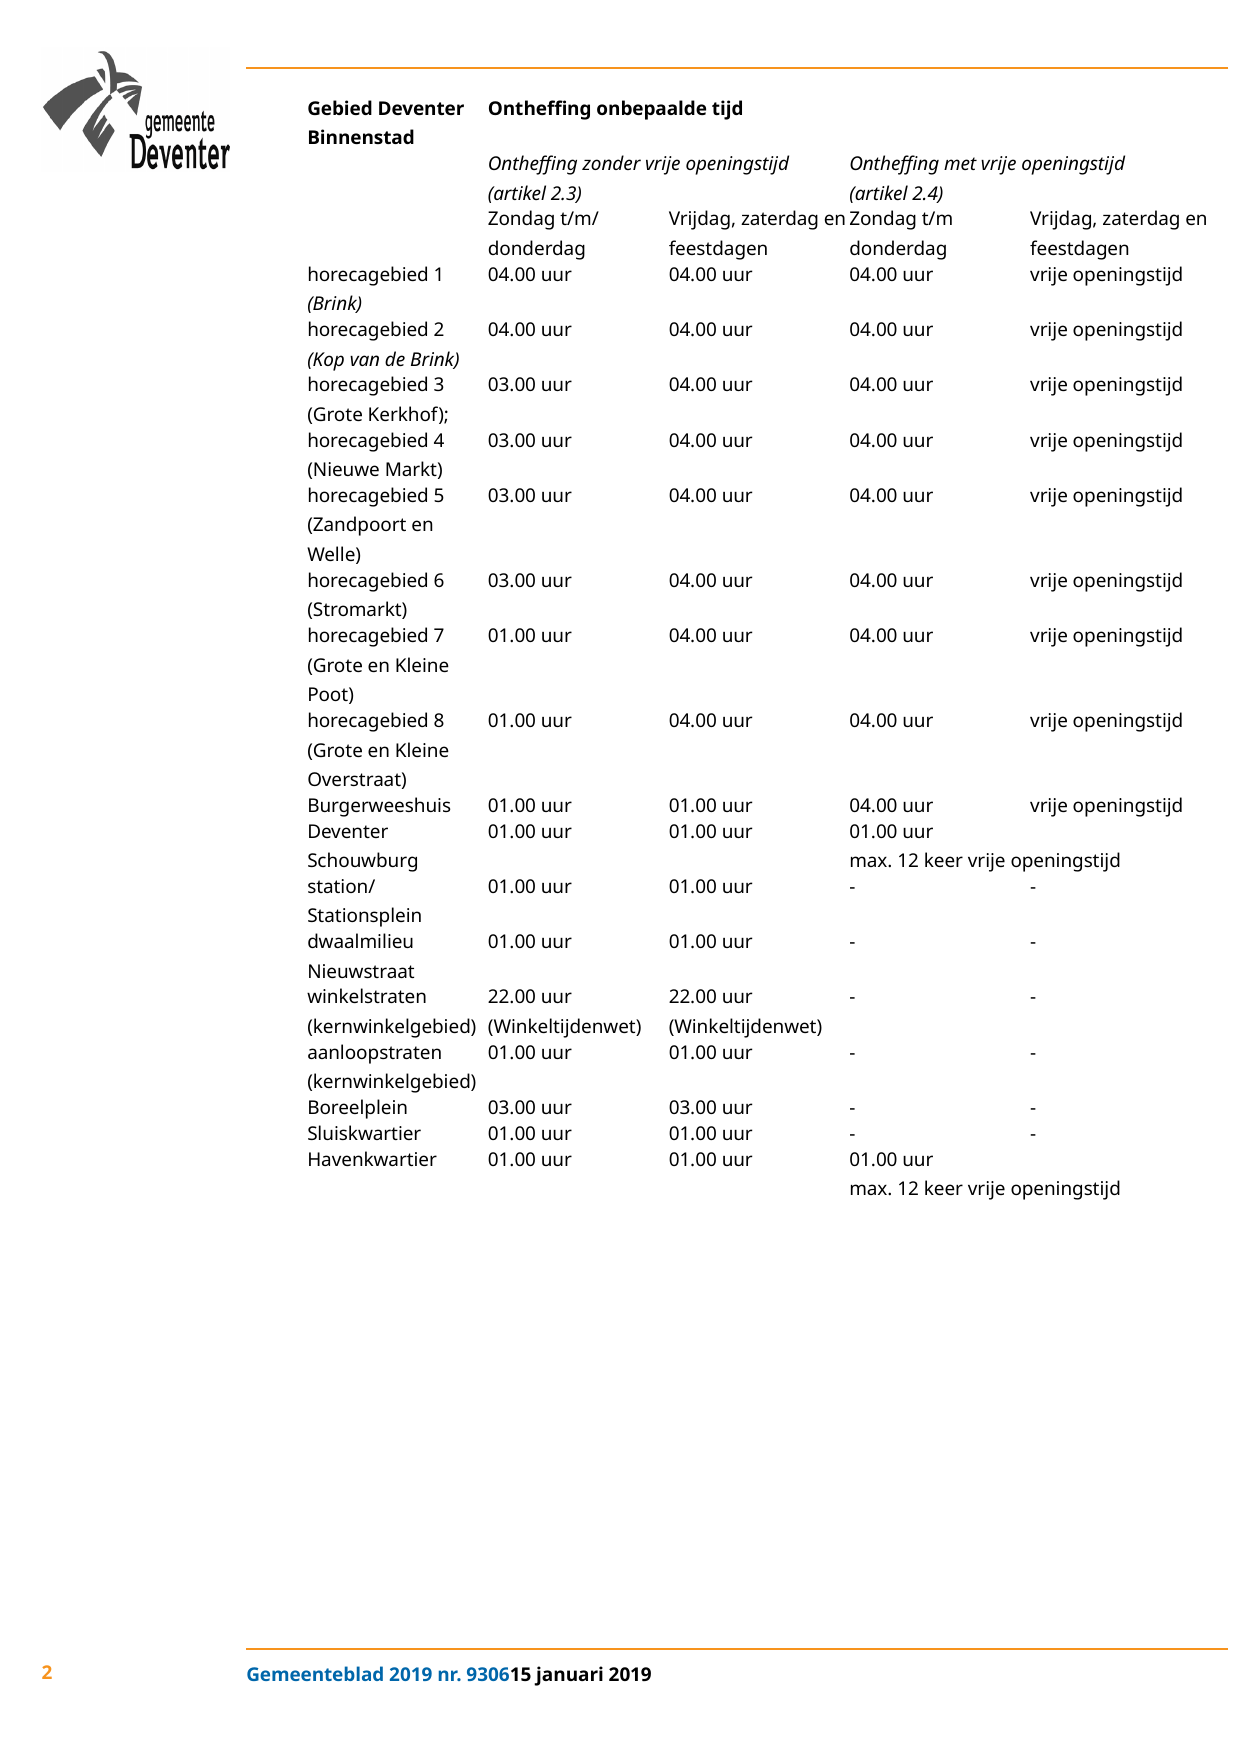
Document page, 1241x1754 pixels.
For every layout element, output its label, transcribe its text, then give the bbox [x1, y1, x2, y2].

table_cell 22.00 uur (Winkeltijdenwet) [488, 984, 668, 1039]
table_cell - [1030, 873, 1211, 928]
table_cell 04.00 uur [669, 482, 849, 567]
picture [41, 47, 231, 172]
table_cell 01.00 uur [488, 1146, 668, 1201]
table_cell [307, 150, 488, 206]
table_cell 01.00 uur [488, 1039, 668, 1094]
table_cell horecagebied 5 (Zandpoort en Welle) [307, 482, 488, 567]
table_cell 04.00 uur [849, 371, 1030, 427]
table_cell 01.00 uur [488, 873, 668, 928]
table_cell 22.00 uur (Winkeltijdenwet) [669, 984, 849, 1039]
table_cell 04.00 uur [849, 622, 1030, 707]
table_cell vrije openingstijd [1030, 261, 1211, 316]
table_cell 01.00 uur [669, 1120, 849, 1146]
table_cell 01.00 uur [488, 792, 668, 818]
table_cell vrije openingstijd [1030, 371, 1211, 427]
table_cell horecagebied 4 (Nieuwe Markt) [307, 427, 488, 482]
table_cell 01.00 uur [669, 929, 849, 984]
table_cell - [849, 929, 1030, 984]
table_cell 04.00 uur [849, 427, 1030, 482]
table_cell vrije openingstijd [1030, 622, 1211, 707]
table_cell winkelstraten (kernwinkelgebied) [307, 984, 488, 1039]
table_cell - [849, 873, 1030, 928]
table_cell vrije openingstijd [1030, 482, 1211, 567]
table_cell aanloopstraten (kernwinkelgebied) [307, 1039, 488, 1094]
table_header Gebied Deventer Binnenstad [307, 95, 488, 150]
table_cell 01.00 uur [669, 1039, 849, 1094]
table_cell horecagebied 6 (Stromarkt) [307, 567, 488, 622]
table_header Ontheffing onbepaalde tijd [488, 95, 1211, 150]
table_cell 01.00 uur [669, 873, 849, 928]
table_cell - [849, 1094, 1030, 1120]
table_cell Sluiskwartier [307, 1120, 488, 1146]
table_cell 01.00 uur [488, 818, 668, 873]
table_cell 04.00 uur [849, 792, 1030, 818]
table_cell Havenkwartier [307, 1146, 488, 1201]
table_cell 04.00 uur [849, 261, 1030, 316]
table_cell station/Stationsplein [307, 873, 488, 928]
table_cell vrije openingstijd [1030, 567, 1211, 622]
table_cell [307, 206, 488, 261]
table_cell - [1030, 929, 1211, 984]
table_cell - [1030, 1039, 1211, 1094]
table_cell vrije openingstijd [1030, 316, 1211, 371]
table_cell - [849, 1120, 1030, 1146]
table_cell 04.00 uur [669, 371, 849, 427]
table_cell dwaalmilieu Nieuwstraat [307, 929, 488, 984]
table_cell Vrijdag, zaterdag en feestdagen [1030, 206, 1211, 261]
table_cell - [849, 1039, 1030, 1094]
table_cell 03.00 uur [488, 482, 668, 567]
table_cell Ontheffing met vrije openingstijd (artikel 2.4) [849, 150, 1211, 206]
table_cell horecagebied 1 (Brink) [307, 261, 488, 316]
table_cell vrije openingstijd [1030, 792, 1211, 818]
table_cell 03.00 uur [488, 1094, 668, 1120]
table_cell 01.00 uur [669, 818, 849, 873]
table_cell 04.00 uur [488, 261, 668, 316]
table_cell 04.00 uur [849, 707, 1030, 792]
table_cell horecagebied 2 (Kop van de Brink) [307, 316, 488, 371]
table_cell vrije openingstijd [1030, 427, 1211, 482]
table_cell 03.00 uur [488, 427, 668, 482]
table_cell vrije openingstijd [1030, 707, 1211, 792]
table_cell - [1030, 1094, 1211, 1120]
table_cell Zondag t/m/ donderdag [488, 206, 668, 261]
table_cell 04.00 uur [849, 567, 1030, 622]
table_cell horecagebied 3 (Grote Kerkhof); [307, 371, 488, 427]
table_cell 04.00 uur [849, 316, 1030, 371]
table_cell 01.00 uur max. 12 keer vrije openingstijd [849, 818, 1211, 873]
table_cell 03.00 uur [488, 371, 668, 427]
table_cell Deventer Schouwburg [307, 818, 488, 873]
table_cell Ontheffing zonder vrije openingstijd (artikel 2.3) [488, 150, 849, 206]
table_cell - [1030, 1120, 1211, 1146]
table_cell Boreelplein [307, 1094, 488, 1120]
table_cell - [1030, 984, 1211, 1039]
table_cell 01.00 uur [669, 1146, 849, 1201]
table_cell Burgerweeshuis [307, 792, 488, 818]
table_cell 04.00 uur [488, 316, 668, 371]
table_cell 04.00 uur [849, 482, 1030, 567]
table_cell 01.00 uur [488, 707, 668, 792]
table_cell 04.00 uur [669, 316, 849, 371]
table_cell Vrijdag, zaterdag en feestdagen [669, 206, 849, 261]
table_cell 01.00 uur [488, 622, 668, 707]
table_cell 01.00 uur [488, 1120, 668, 1146]
table_cell 01.00 uur [488, 929, 668, 984]
table_cell 04.00 uur [669, 427, 849, 482]
table_cell 01.00 uur max. 12 keer vrije openingstijd [849, 1146, 1211, 1201]
table_cell - [849, 984, 1030, 1039]
table_cell 03.00 uur [669, 1094, 849, 1120]
table_cell 01.00 uur [669, 792, 849, 818]
table_cell 03.00 uur [488, 567, 668, 622]
table_cell 04.00 uur [669, 707, 849, 792]
table_cell horecagebied 7 (Grote en Kleine Poot) [307, 622, 488, 707]
table_cell 04.00 uur [669, 261, 849, 316]
table_cell 04.00 uur [669, 567, 849, 622]
table_cell 04.00 uur [669, 622, 849, 707]
table_cell horecagebied 8 (Grote en Kleine Overstraat) [307, 707, 488, 792]
table_cell Zondag t/m donderdag [849, 206, 1030, 261]
